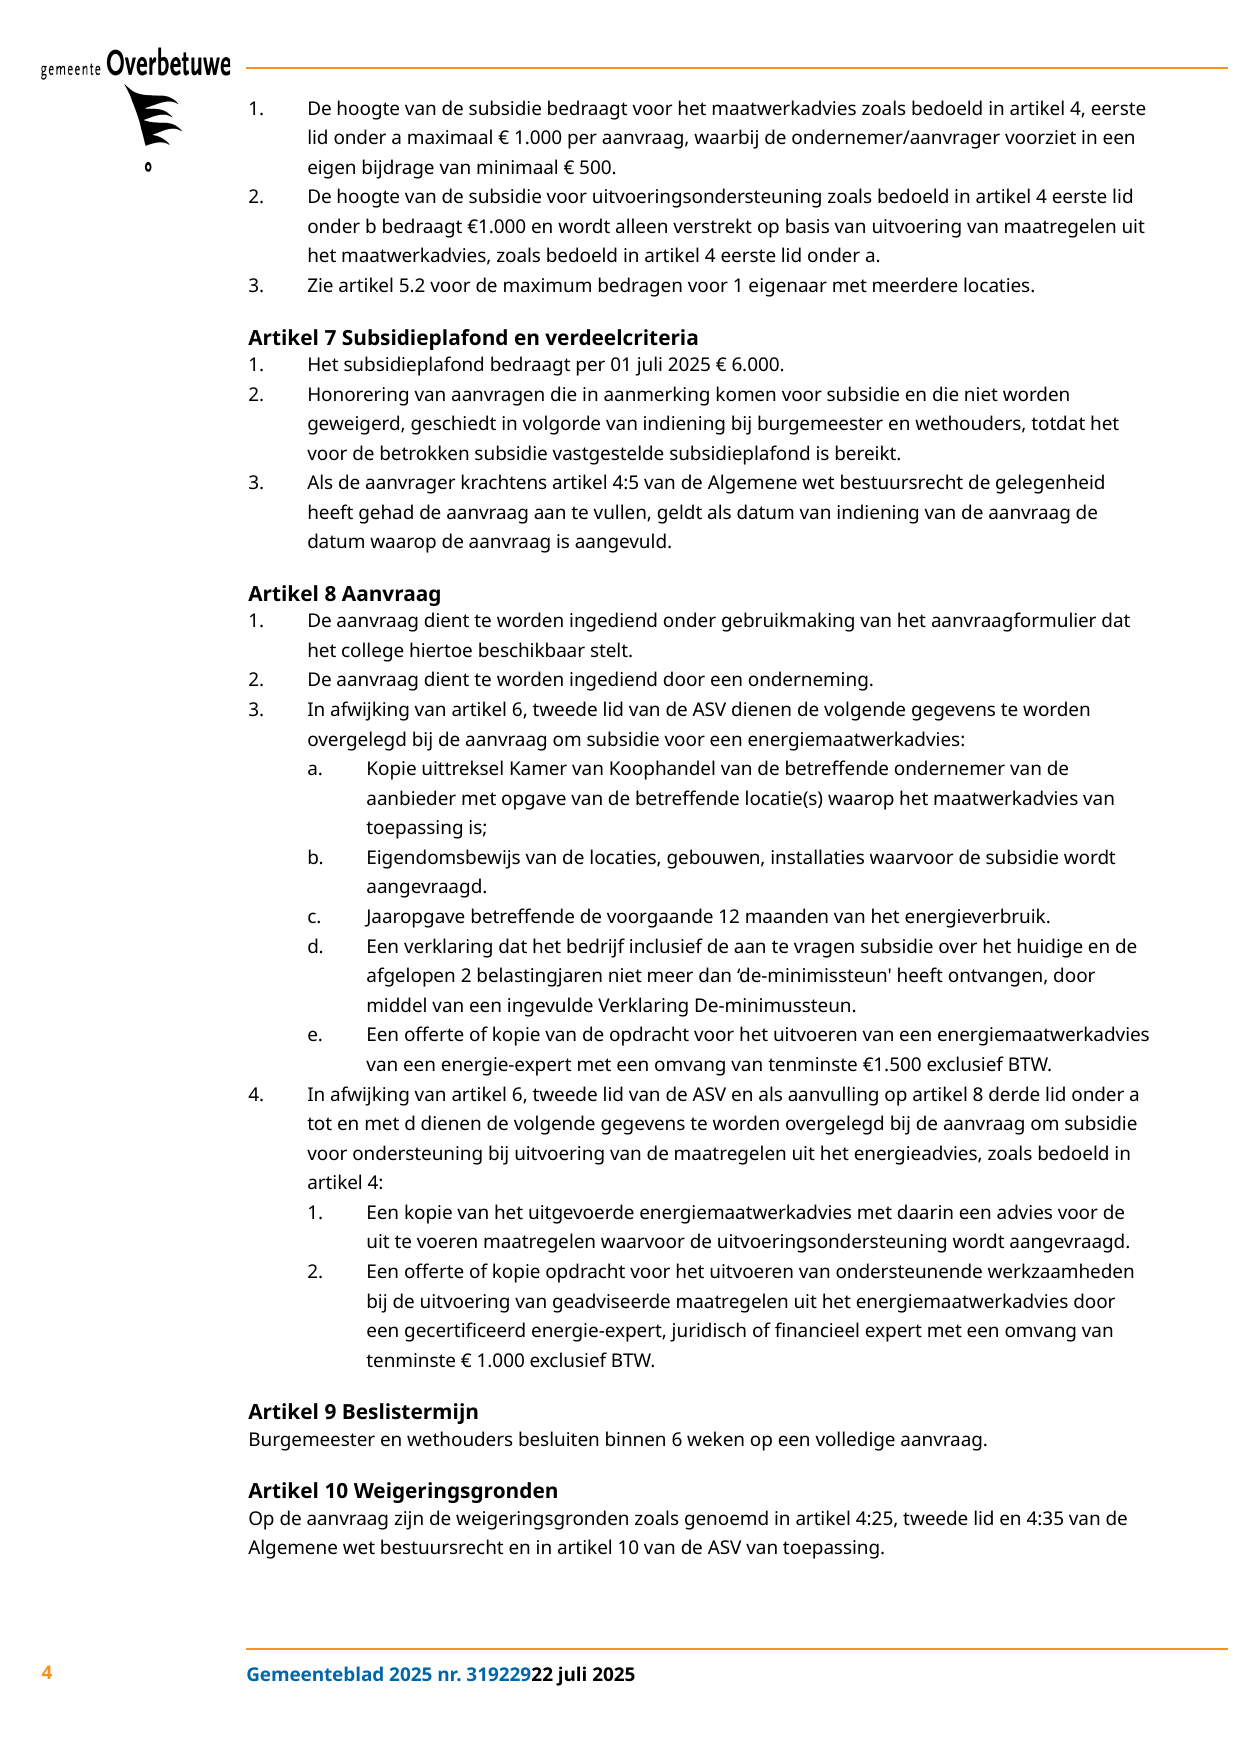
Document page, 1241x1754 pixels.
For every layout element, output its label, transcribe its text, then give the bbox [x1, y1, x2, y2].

list Kopie uittreksel Kamer van Koophandel van de betreffende ondernemer van de aanbieder met opgave van de betreffende locatie(s) waarop het maatwerkadvies van toepassing is; [307, 755, 1152, 840]
text Artikel 8 Aanvraag [248, 579, 1152, 607]
list In afwijking van artikel 6, tweede lid van de ASV en als aanvulling op artikel 8 derde lid onder a tot en met d dienen de volgende gegevens te worden overgelegd bij de aanvraag om subsidie voor ondersteuning bij uitvoering van de maatregelen uit het energieadvies, zoals bedoeld in artikel 4: [248, 1081, 1152, 1195]
list Een verklaring dat het bedrijf inclusief de aan te vragen subsidie over het huidige en de afgelopen 2 belastingjaren niet meer dan ‘de-minimissteun' heeft ontvangen, door middel van een ingevulde Verklaring De-minimussteun. [307, 933, 1152, 1018]
list De aanvraag dient te worden ingediend onder gebruikmaking van het aanvraagformulier dat het college hiertoe beschikbaar stelt. [248, 607, 1152, 663]
list In afwijking van artikel 6, tweede lid van de ASV dienen de volgende gegevens te worden overgelegd bij de aanvraag om subsidie voor een energiemaatwerkadvies: [248, 696, 1152, 752]
list De hoogte van de subsidie voor uitvoeringsondersteuning zoals bedoeld in artikel 4 eerste lid onder b bedraagt €1.000 en wordt alleen verstrekt op basis van uitvoering van maatregelen uit het maatwerkadvies, zoals bedoeld in artikel 4 eerste lid onder a. [248, 183, 1152, 268]
text Artikel 7 Subsidieplafond en verdeelcriteria [248, 323, 1152, 351]
list De hoogte van de subsidie bedraagt voor het maatwerkadvies zoals bedoeld in artikel 4, eerste lid onder a maximaal € 1.000 per aanvraag, waarbij de ondernemer/aanvrager voorziet in een eigen bijdrage van minimaal € 500. [248, 95, 1152, 180]
list Een offerte of kopie opdracht voor het uitvoeren van ondersteunende werkzaamheden bij de uitvoering van geadviseerde maatregelen uit het energiemaatwerkadvies door een gecertificeerd energie-expert, juridisch of financieel expert met een omvang van tenminste € 1.000 exclusief BTW. [307, 1258, 1152, 1373]
list Eigendomsbewijs van de locaties, gebouwen, installaties waarvoor de subsidie wordt aangevraagd. [307, 844, 1152, 899]
text Burgemeester en wethouders besluiten binnen 6 weken op een volledige aanvraag. [248, 1426, 1152, 1452]
list Een offerte of kopie van de opdracht voor het uitvoeren van een energiemaatwerkadvies van een energie-expert met een omvang van tenminste €1.500 exclusief BTW. [307, 1022, 1152, 1077]
list De aanvraag dient te worden ingediend door een onderneming. [248, 667, 1152, 692]
text Op de aanvraag zijn de weigeringsgronden zoals genoemd in artikel 4:25, tweede lid en 4:35 van de Algemene wet bestuursrecht en in artikel 10 van de ASV van toepassing. [248, 1505, 1152, 1560]
list Zie artikel 5.2 voor de maximum bedragen voor 1 eigenaar met meerdere locaties. [248, 272, 1152, 298]
picture [41, 47, 231, 172]
list Honorering van aanvragen die in aanmerking komen voor subsidie en die niet worden geweigerd, geschiedt in volgorde van indiening bij burgemeester en wethouders, totdat het voor de betrokken subsidie vastgestelde subsidieplafond is bereikt. [248, 381, 1152, 466]
list Een kopie van het uitgevoerde energiemaatwerkadvies met daarin een advies voor de uit te voeren maatregelen waarvoor de uitvoeringsondersteuning wordt aangevraagd. [307, 1199, 1152, 1254]
list Als de aanvrager krachtens artikel 4:5 van de Algemene wet bestuursrecht de gelegenheid heeft gehad de aanvraag aan te vullen, geldt als datum van indiening van de aanvraag de datum waarop de aanvraag is aangevuld. [248, 469, 1152, 554]
list Het subsidieplafond bedraagt per 01 juli 2025 € 6.000. [248, 351, 1152, 377]
list Jaaropgave betreffende de voorgaande 12 maanden van het energieverbruik. [307, 903, 1152, 929]
text Artikel 10 Weigeringsgronden [248, 1476, 1152, 1505]
text Artikel 9 Beslistermijn [248, 1397, 1152, 1426]
